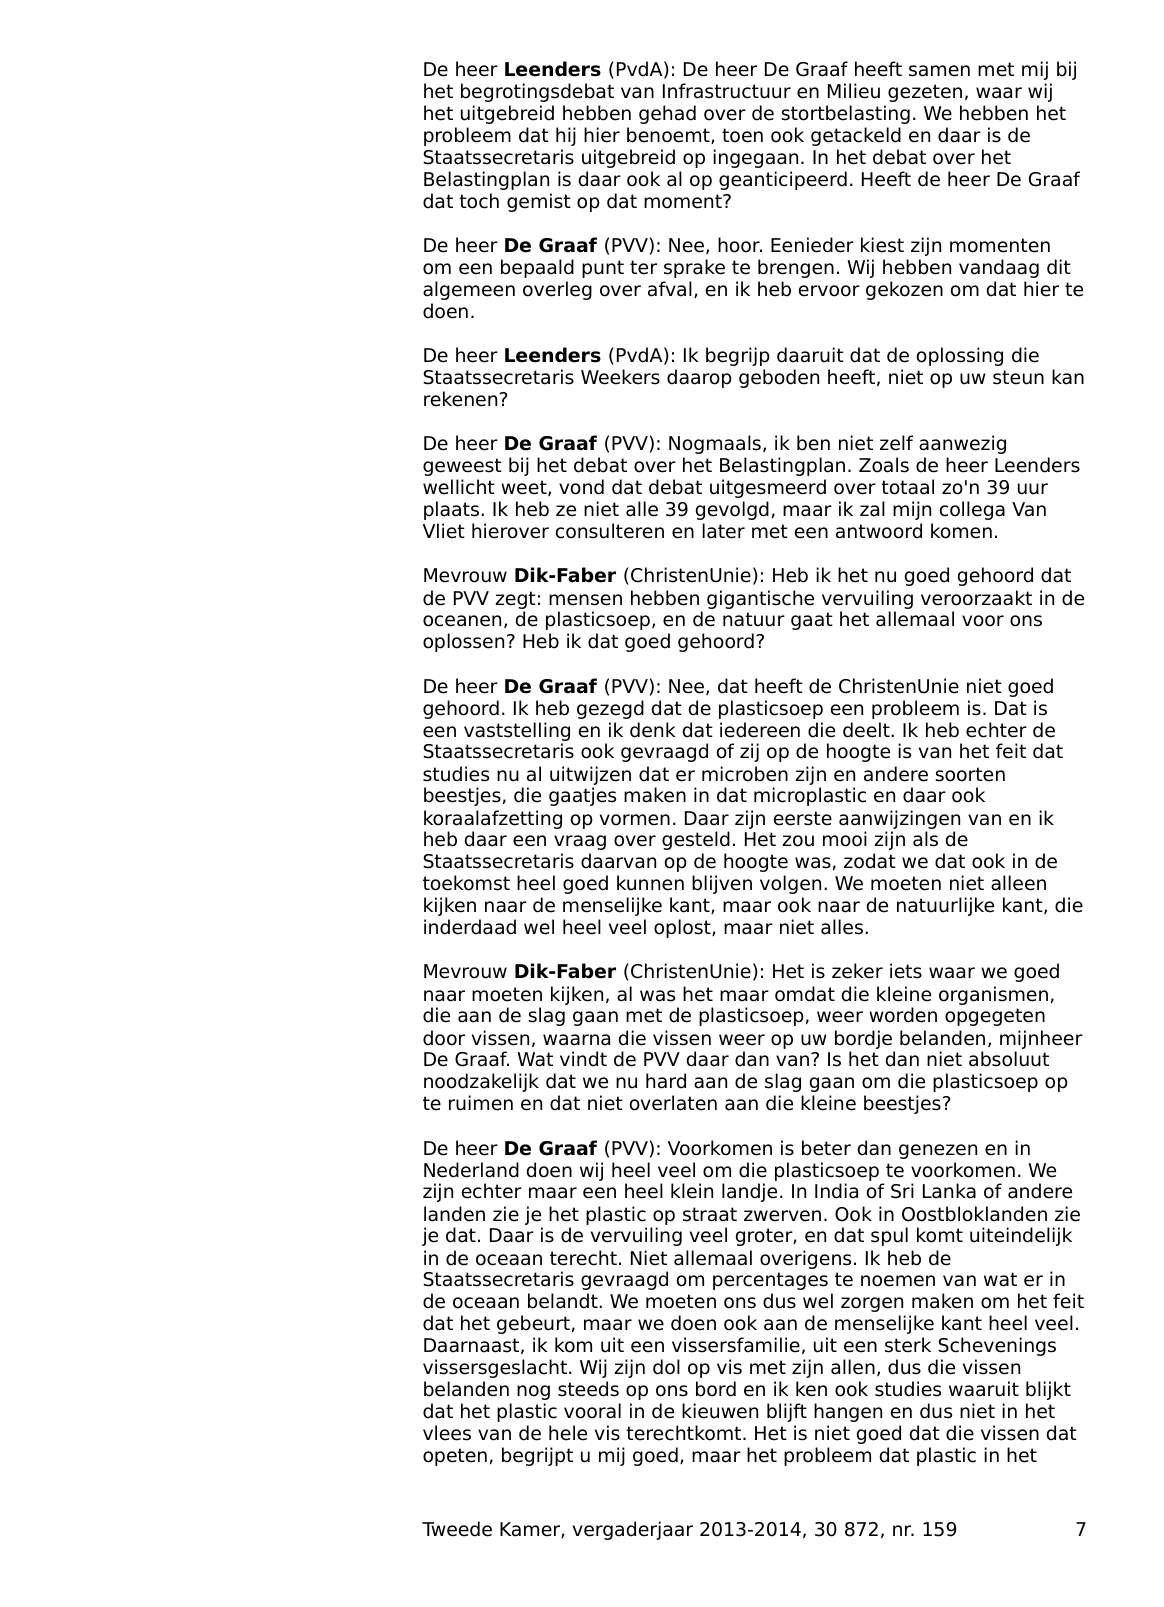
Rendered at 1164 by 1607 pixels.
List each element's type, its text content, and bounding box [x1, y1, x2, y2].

text Mevrouw Dik-Faber (ChristenUnie): Heb ik het nu goed gehoord dat de PVV zegt: mensen hebben gigantische vervuiling veroorzaakt in de oceanen, de plasticsoep, en de natuur gaat het allemaal voor ons oplossen? Heb ik dat goed gehoord? [422, 565, 1087, 653]
text Mevrouw Dik-Faber (ChristenUnie): Het is zeker iets waar we goed naar moeten kijken, al was het maar omdat die kleine organismen, die aan de slag gaan met de plasticsoep, weer worden opgegeten door vissen, waarna die vissen weer op uw bordje belanden, mijnheer De Graaf. Wat vindt de PVV daar dan van? Is het dan niet absoluut noodzakelijk dat we nu hard aan de slag gaan om die plasticsoep op te ruimen en dat niet overlaten aan die kleine beestjes? [422, 961, 1087, 1115]
text De heer De Graaf (PVV): Nee, hoor. Eenieder kiest zijn momenten om een bepaald punt ter sprake te brengen. Wij hebben vandaag dit algemeen overleg over afval, en ik heb ervoor gekozen om dat hier te doen. [422, 235, 1087, 323]
text De heer De Graaf (PVV): Nee, dat heeft de ChristenUnie niet goed gehoord. Ik heb gezegd dat de plasticsoep een probleem is. Dat is een vaststelling en ik denk dat iedereen die deelt. Ik heb echter de Staatssecretaris ook gevraagd of zij op de hoogte is van het feit dat studies nu al uitwijzen dat er microben zijn en andere soorten beestjes, die gaatjes maken in dat microplastic en daar ook koraalafzetting op vormen. Daar zijn eerste aanwijzingen van en ik heb daar een vraag over gesteld. Het zou mooi zijn als de Staatssecretaris daarvan op de hoogte was, zodat we dat ook in de toekomst heel goed kunnen blijven volgen. We moeten niet alleen kijken naar de menselijke kant, maar ook naar de natuurlijke kant, die inderdaad wel heel veel oplost, maar niet alles. [422, 676, 1087, 939]
text De heer Leenders (PvdA): De heer De Graaf heeft samen met mij bij het begrotingsdebat van Infrastructuur en Milieu gezeten, waar wij het uitgebreid hebben gehad over de stortbelasting. We hebben het probleem dat hij hier benoemt, toen ook getackeld en daar is de Staatssecretaris uitgebreid op ingegaan. In het debat over het Belastingplan is daar ook al op geanticipeerd. Heeft de heer De Graaf dat toch gemist op dat moment? [422, 59, 1087, 213]
text De heer De Graaf (PVV): Voorkomen is beter dan genezen en in Nederland doen wij heel veel om die plasticsoep te voorkomen. We zijn echter maar een heel klein landje. In India of Sri Lanka of andere landen zie je het plastic op straat zwerven. Ook in Oostbloklanden zie je dat. Daar is de vervuiling veel groter, en dat spul komt uiteindelijk in de oceaan terecht. Niet allemaal overigens. Ik heb de Staatssecretaris gevraagd om percentages te noemen van wat er in de oceaan belandt. We moeten ons dus wel zorgen maken om het feit dat het gebeurt, maar we doen ook aan de menselijke kant heel veel. Daarnaast, ik kom uit een vissersfamilie, uit een sterk Schevenings vissersgeslacht. Wij zijn dol op vis met zijn allen, dus die vissen belanden nog steeds op ons bord en ik ken ook studies waaruit blijkt dat het plastic vooral in de kieuwen blijft hangen en dus niet in het vlees van de hele vis terechtkomt. Het is niet goed dat die vissen dat opeten, begrijpt u mij goed, maar het probleem dat plastic in het [422, 1137, 1087, 1467]
text De heer De Graaf (PVV): Nogmaals, ik ben niet zelf aanwezig geweest bij het debat over het Belastingplan. Zoals de heer Leenders wellicht weet, vond dat debat uitgesmeerd over totaal zo'n 39 uur plaats. Ik heb ze niet alle 39 gevolgd, maar ik zal mijn collega Van Vliet hierover consulteren en later met een antwoord komen. [422, 433, 1087, 543]
text De heer Leenders (PvdA): Ik begrijp daaruit dat de oplossing die Staatssecretaris Weekers daarop geboden heeft, niet op uw steun kan rekenen? [422, 345, 1087, 411]
